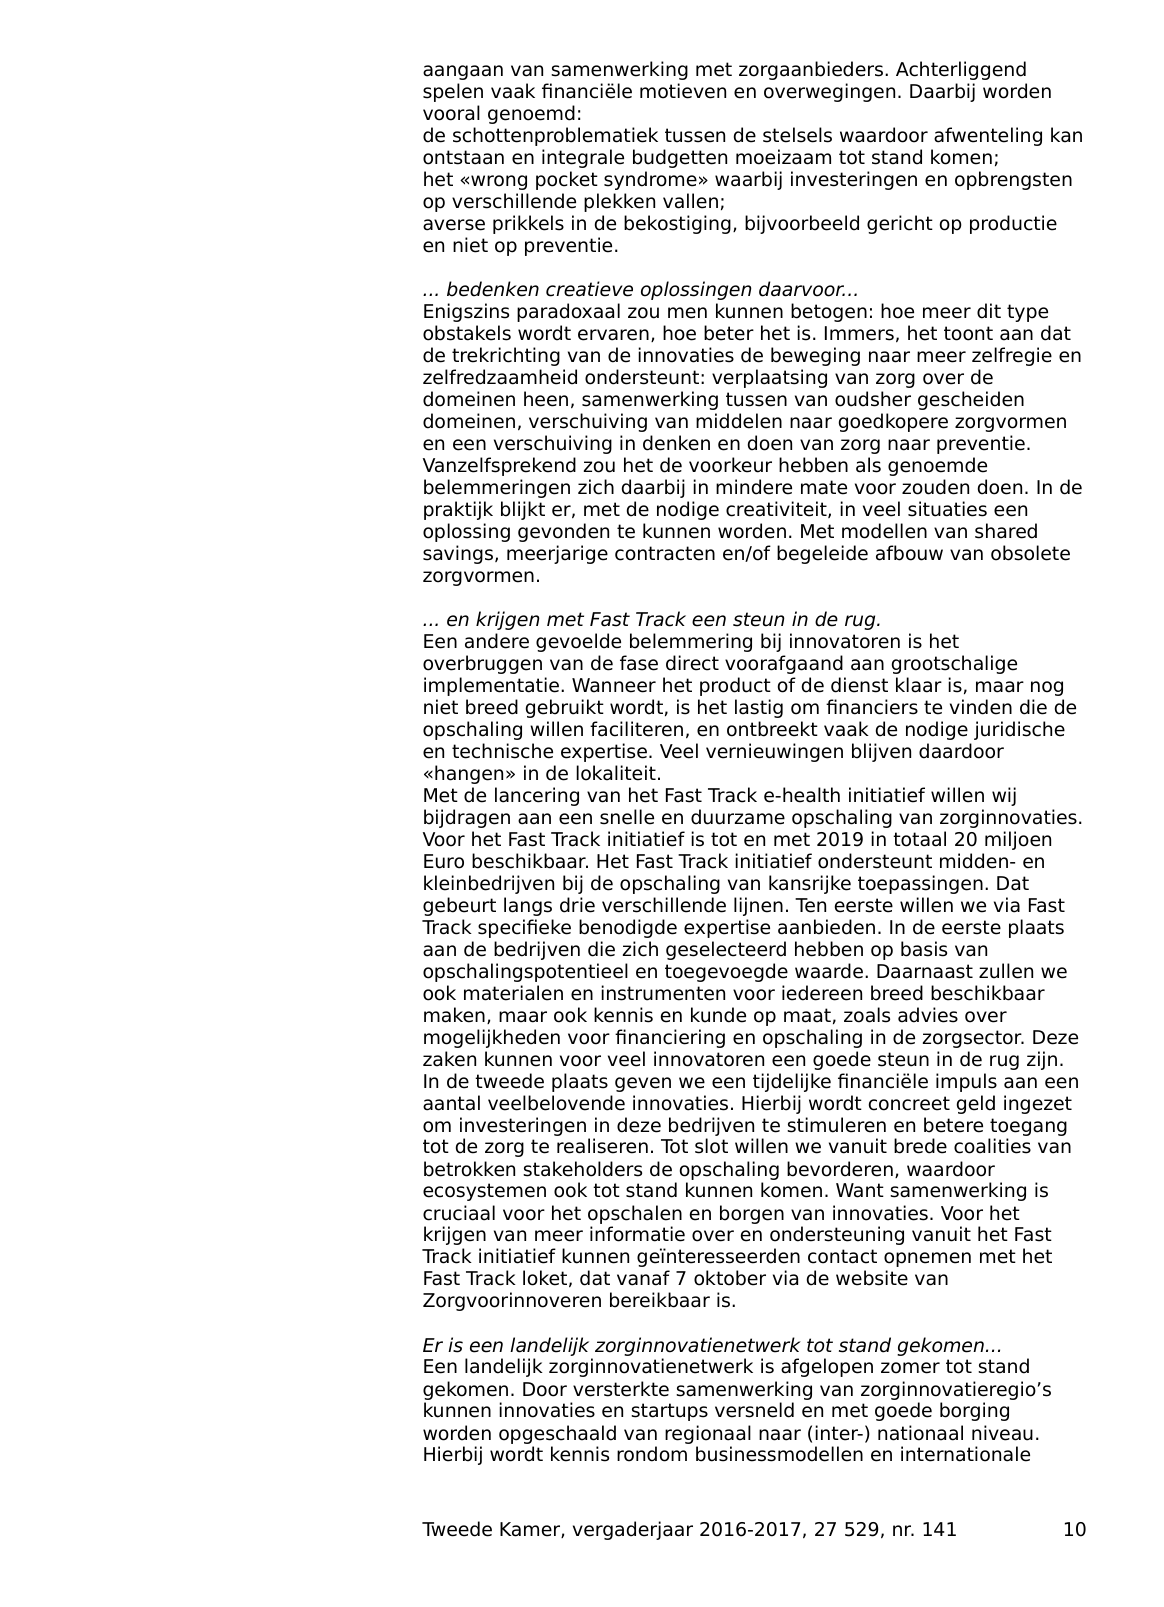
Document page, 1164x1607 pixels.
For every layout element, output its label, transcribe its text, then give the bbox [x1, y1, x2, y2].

text aangaan van samenwerking met zorgaanbieders. Achterliggend spelen vaak financiële motieven en overwegingen. Daarbij worden vooral genoemd: [422, 59, 1087, 125]
text Enigszins paradoxaal zou men kunnen betogen: hoe meer dit type obstakels wordt ervaren, hoe beter het is. Immers, het toont aan dat de trekrichting van de innovaties de beweging naar meer zelfregie en zelfredzaamheid ondersteunt: verplaatsing van zorg over de domeinen heen, samenwerking tussen van oudsher gescheiden domeinen, verschuiving van middelen naar goedkopere zorgvormen en een verschuiving in denken en doen van zorg naar preventie. [422, 301, 1087, 455]
text Een landelijk zorginnovatienetwerk is afgelopen zomer tot stand gekomen. Door versterkte samenwerking van zorginnovatieregio’s kunnen innovaties en startups versneld en met goede borging worden opgeschaald van regionaal naar (inter-) nationaal niveau. Hierbij wordt kennis rondom businessmodellen en internationale [422, 1356, 1087, 1466]
text Met de lancering van het Fast Track e-health initiatief willen wij bijdragen aan een snelle en duurzame opschaling van zorginnovaties. Voor het Fast Track initiatief is tot en met 2019 in totaal 20 miljoen Euro beschikbaar. Het Fast Track initiatief ondersteunt midden- en kleinbedrijven bij de opschaling van kansrijke toepassingen. Dat gebeurt langs drie verschillende lijnen. Ten eerste willen we via Fast Track specifieke benodigde expertise aanbieden. In de eerste plaats aan de bedrijven die zich geselecteerd hebben op basis van opschalingspotentieel en toegevoegde waarde. Daarnaast zullen we ook materialen en instrumenten voor iedereen breed beschikbaar maken, maar ook kennis en kunde op maat, zoals advies over mogelijkheden voor financiering en opschaling in de zorgsector. Deze zaken kunnen voor veel innovatoren een goede steun in de rug zijn. In de tweede plaats geven we een tijdelijke financiële impuls aan een aantal veelbelovende innovaties. Hierbij wordt concreet geld ingezet om investeringen in deze bedrijven te stimuleren en betere toegang tot de zorg te realiseren. Tot slot willen we vanuit brede coalities van betrokken stakeholders de opschaling bevorderen, waardoor ecosystemen ook tot stand kunnen komen. Want samenwerking is cruciaal voor het opschalen en borgen van innovaties. Voor het krijgen van meer informatie over en ondersteuning vanuit het Fast Track initiatief kunnen geïnteresseerden contact opnemen met het Fast Track loket, dat vanaf 7 oktober via de website van Zorgvoorinnoveren bereikbaar is. [422, 785, 1087, 1312]
text het «wrong pocket syndrome» waarbij investeringen en opbrengsten op verschillende plekken vallen; [422, 169, 1087, 213]
text averse prikkels in de bekostiging, bijvoorbeeld gericht op productie en niet op preventie. [422, 213, 1087, 257]
text Een andere gevoelde belemmering bij innovatoren is het overbruggen van de fase direct voorafgaand aan grootschalige implementatie. Wanneer het product of de dienst klaar is, maar nog niet breed gebruikt wordt, is het lastig om financiers te vinden die de opschaling willen faciliteren, en ontbreekt vaak de nodige juridische en technische expertise. Veel vernieuwingen blijven daardoor «hangen» in de lokaliteit. [422, 631, 1087, 785]
text de schottenproblematiek tussen de stelsels waardoor afwenteling kan ontstaan en integrale budgetten moeizaam tot stand komen; [422, 125, 1087, 169]
text Er is een landelijk zorginnovatienetwerk tot stand gekomen... [422, 1334, 1087, 1356]
text Vanzelfsprekend zou het de voorkeur hebben als genoemde belemmeringen zich daarbij in mindere mate voor zouden doen. In de praktijk blijkt er, met de nodige creativiteit, in veel situaties een oplossing gevonden te kunnen worden. Met modellen van shared savings, meerjarige contracten en/of begeleide afbouw van obsolete zorgvormen. [422, 455, 1087, 587]
text ... bedenken creatieve oplossingen daarvoor... [422, 279, 1087, 301]
text ... en krijgen met Fast Track een steun in de rug. [422, 609, 1087, 631]
